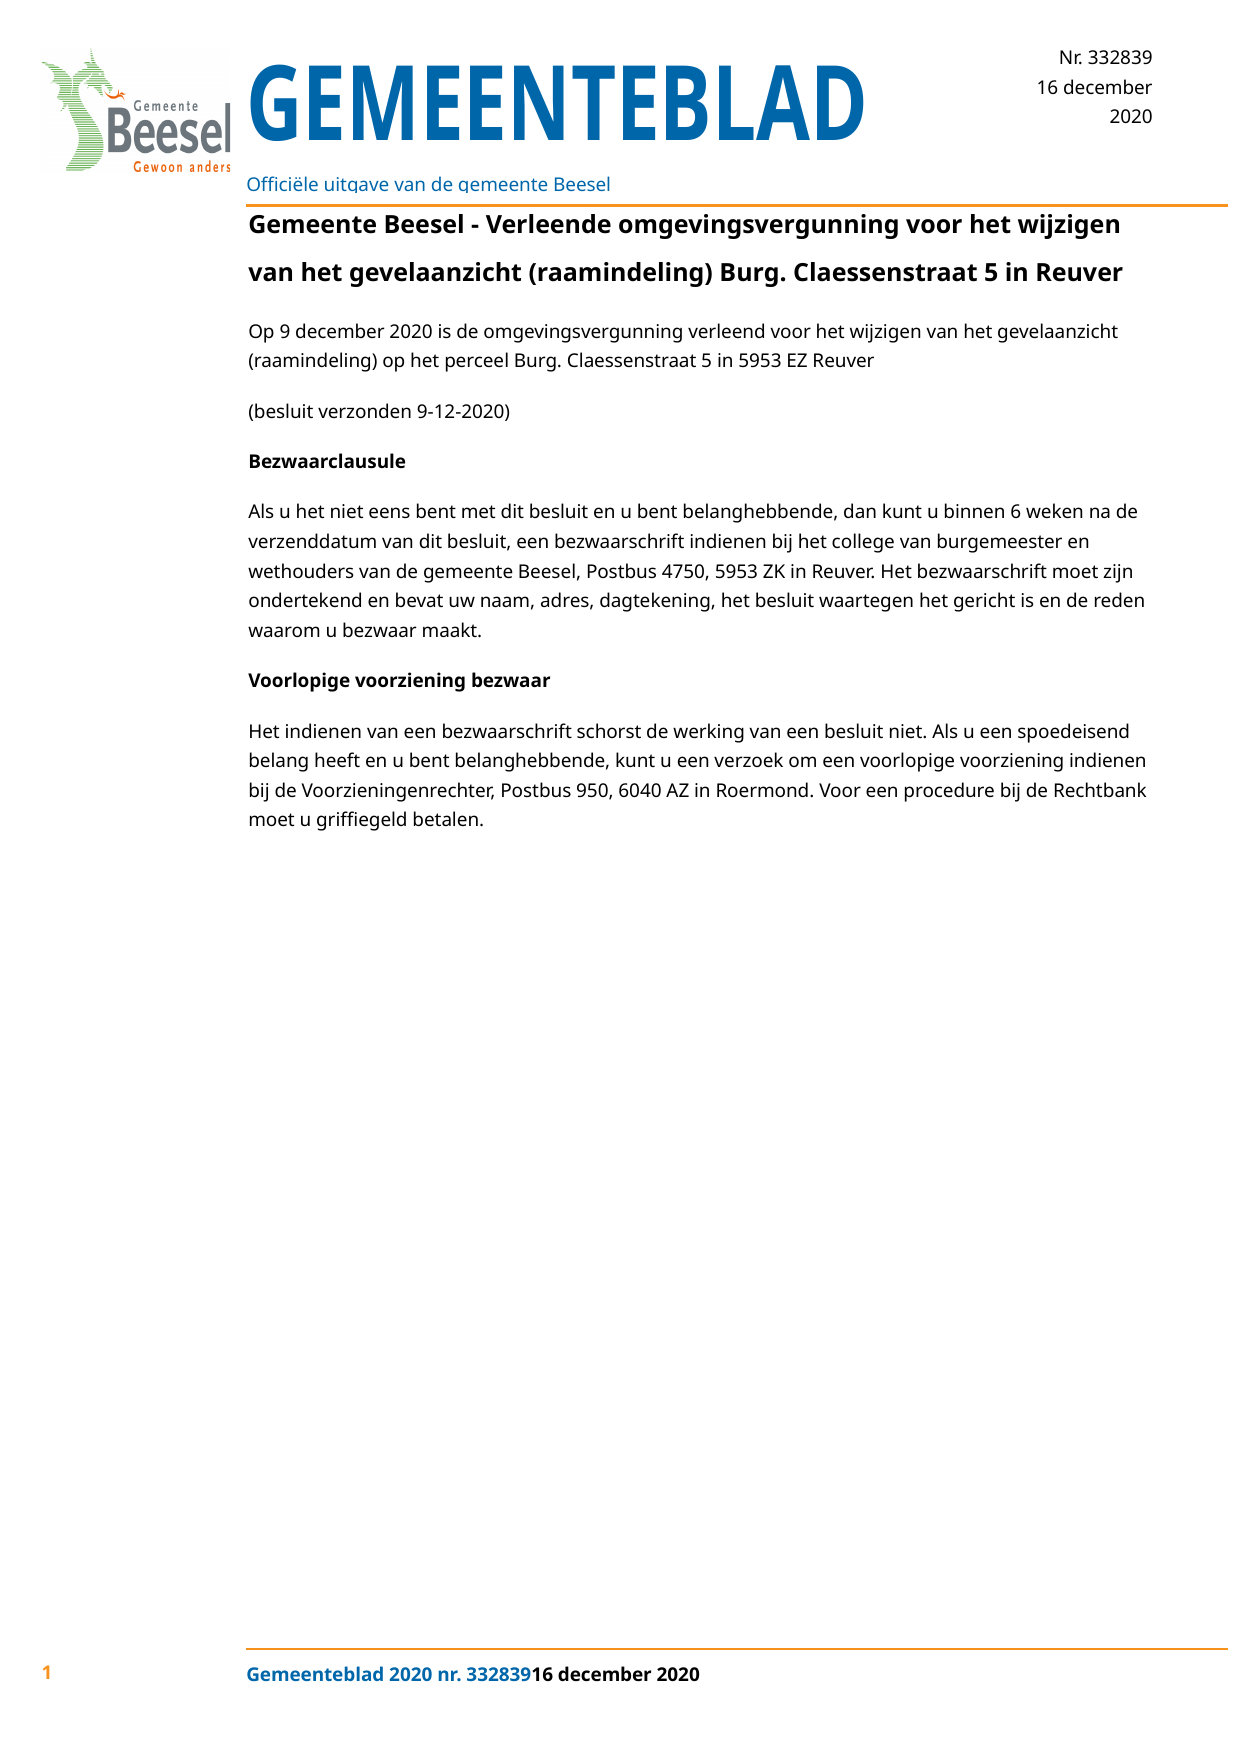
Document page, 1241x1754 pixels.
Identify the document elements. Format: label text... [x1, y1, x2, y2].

text Als u het niet eens bent met dit besluit en u bent belanghebbende, dan kunt u binnen 6 weken na de verzenddatum van dit besluit, een bezwaarschrift indienen bij het college van burgemeester en wethouders van de gemeente Beesel, Postbus 4750, 5953 ZK in Reuver. Het bezwaarschrift moet zijn ondertekend en bevat uw naam, adres, dagtekening, het besluit waartegen het gericht is en de reden waarom u bezwaar maakt. [248, 499, 1152, 643]
text (besluit verzonden 9-12-2020) [248, 398, 1152, 424]
picture [41, 47, 231, 172]
text Het indienen van een bezwaarschrift schorst de werking van een besluit niet. Als u een spoedeisend belang heeft en u bent belanghebbende, kunt u een verzoek om een voorlopige voorziening indienen bij de Voorzieningenrechter, Postbus 950, 6040 AZ in Roermond. Voor een procedure bij de Rechtbank moet u griffiegeld betalen. [248, 718, 1152, 832]
text Gemeente Beesel - Verleende omgevingsvergunning voor het wijzigen van het gevelaanzicht (raamindeling) Burg. Claessenstraat 5 in Reuver [248, 207, 1152, 288]
text Bezwaarclausule [248, 448, 1152, 474]
text Op 9 december 2020 is de omgevingsvergunning verleend voor het wijzigen van het gevelaanzicht (raamindeling) op het perceel Burg. Claessenstraat 5 in 5953 EZ Reuver [248, 318, 1152, 373]
text Voorlopige voorziening bezwaar [248, 667, 1152, 693]
